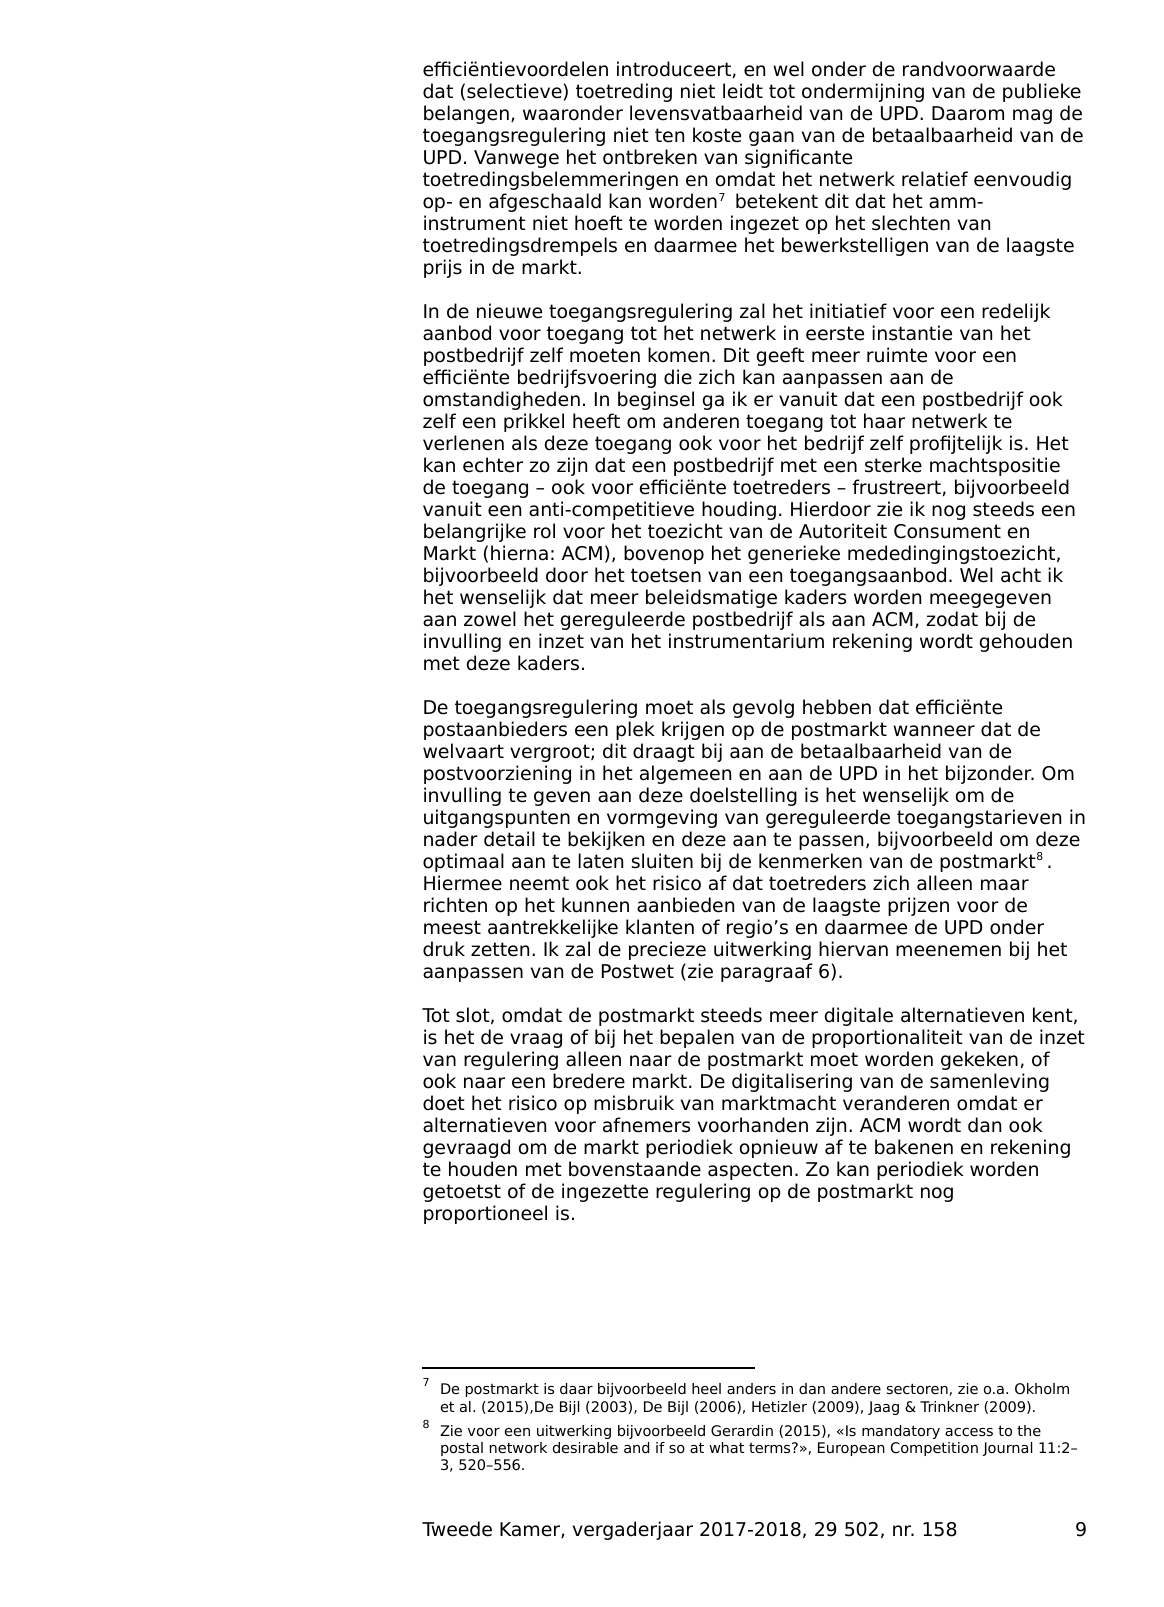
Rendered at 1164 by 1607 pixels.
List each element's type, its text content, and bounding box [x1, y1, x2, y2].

text efficiëntievoordelen introduceert, en wel onder de randvoorwaarde dat (selectieve) toetreding niet leidt tot ondermijning van de publieke belangen, waaronder levensvatbaarheid van de UPD. Daarom mag de toegangsregulering niet ten koste gaan van de betaalbaarheid van de UPD. Vanwege het ontbreken van significante toetredingsbelemmeringen en omdat het netwerk relatief eenvoudig op- en afgeschaald kan worden betekent dit dat het amm-instrument niet hoeft te worden ingezet op het slechten van toetredingsdrempels en daarmee het bewerkstelligen van de laagste prijs in de markt. [422, 59, 1087, 279]
text In de nieuwe toegangsregulering zal het initiatief voor een redelijk aanbod voor toegang tot het netwerk in eerste instantie van het postbedrijf zelf moeten komen. Dit geeft meer ruimte voor een efficiënte bedrijfsvoering die zich kan aanpassen aan de omstandigheden. In beginsel ga ik er vanuit dat een postbedrijf ook zelf een prikkel heeft om anderen toegang tot haar netwerk te verlenen als deze toegang ook voor het bedrijf zelf profijtelijk is. Het kan echter zo zijn dat een postbedrijf met een sterke machtspositie de toegang – ook voor efficiënte toetreders – frustreert, bijvoorbeeld vanuit een anti-competitieve houding. Hierdoor zie ik nog steeds een belangrijke rol voor het toezicht van de Autoriteit Consument en Markt (hierna: ACM), bovenop het generieke mededingingstoezicht, bijvoorbeeld door het toetsen van een toegangsaanbod. Wel acht ik het wenselijk dat meer beleidsmatige kaders worden meegegeven aan zowel het gereguleerde postbedrijf als aan ACM, zodat bij de invulling en inzet van het instrumentarium rekening wordt gehouden met deze kaders. [422, 301, 1087, 675]
text De toegangsregulering moet als gevolg hebben dat efficiënte postaanbieders een plek krijgen op de postmarkt wanneer dat de welvaart vergroot; dit draagt bij aan de betaalbaarheid van de postvoorziening in het algemeen en aan de UPD in het bijzonder. Om invulling te geven aan deze doelstelling is het wenselijk om de uitgangspunten en vormgeving van gereguleerde toegangstarieven in nader detail te bekijken en deze aan te passen, bijvoorbeeld om deze optimaal aan te laten sluiten bij de kenmerken van de postmarkt. Hiermee neemt ook het risico af dat toetreders zich alleen maar richten op het kunnen aanbieden van de laagste prijzen voor de meest aantrekkelijke klanten of regio’s en daarmee de UPD onder druk zetten. Ik zal de precieze uitwerking hiervan meenemen bij het aanpassen van de Postwet (zie paragraaf 6). [422, 697, 1087, 983]
text Zie voor een uitwerking bijvoorbeeld Gerardin (2015), «Is mandatory access to the postal network desirable and if so at what terms?», European Competition Journal 11:2–3, 520–556. [422, 1418, 1087, 1474]
text De postmarkt is daar bijvoorbeeld heel anders in dan andere sectoren, zie o.a. Okholm et al. (2015),De Bijl (2003), De Bijl (2006), Hetizler (2009), Jaag & Trinkner (2009). [422, 1377, 1087, 1416]
text Tot slot, omdat de postmarkt steeds meer digitale alternatieven kent, is het de vraag of bij het bepalen van de proportionaliteit van de inzet van regulering alleen naar de postmarkt moet worden gekeken, of ook naar een bredere markt. De digitalisering van de samenleving doet het risico op misbruik van marktmacht veranderen omdat er alternatieven voor afnemers voorhanden zijn. ACM wordt dan ook gevraagd om de markt periodiek opnieuw af te bakenen en rekening te houden met bovenstaande aspecten. Zo kan periodiek worden getoetst of de ingezette regulering op de postmarkt nog proportioneel is. [422, 1005, 1087, 1224]
